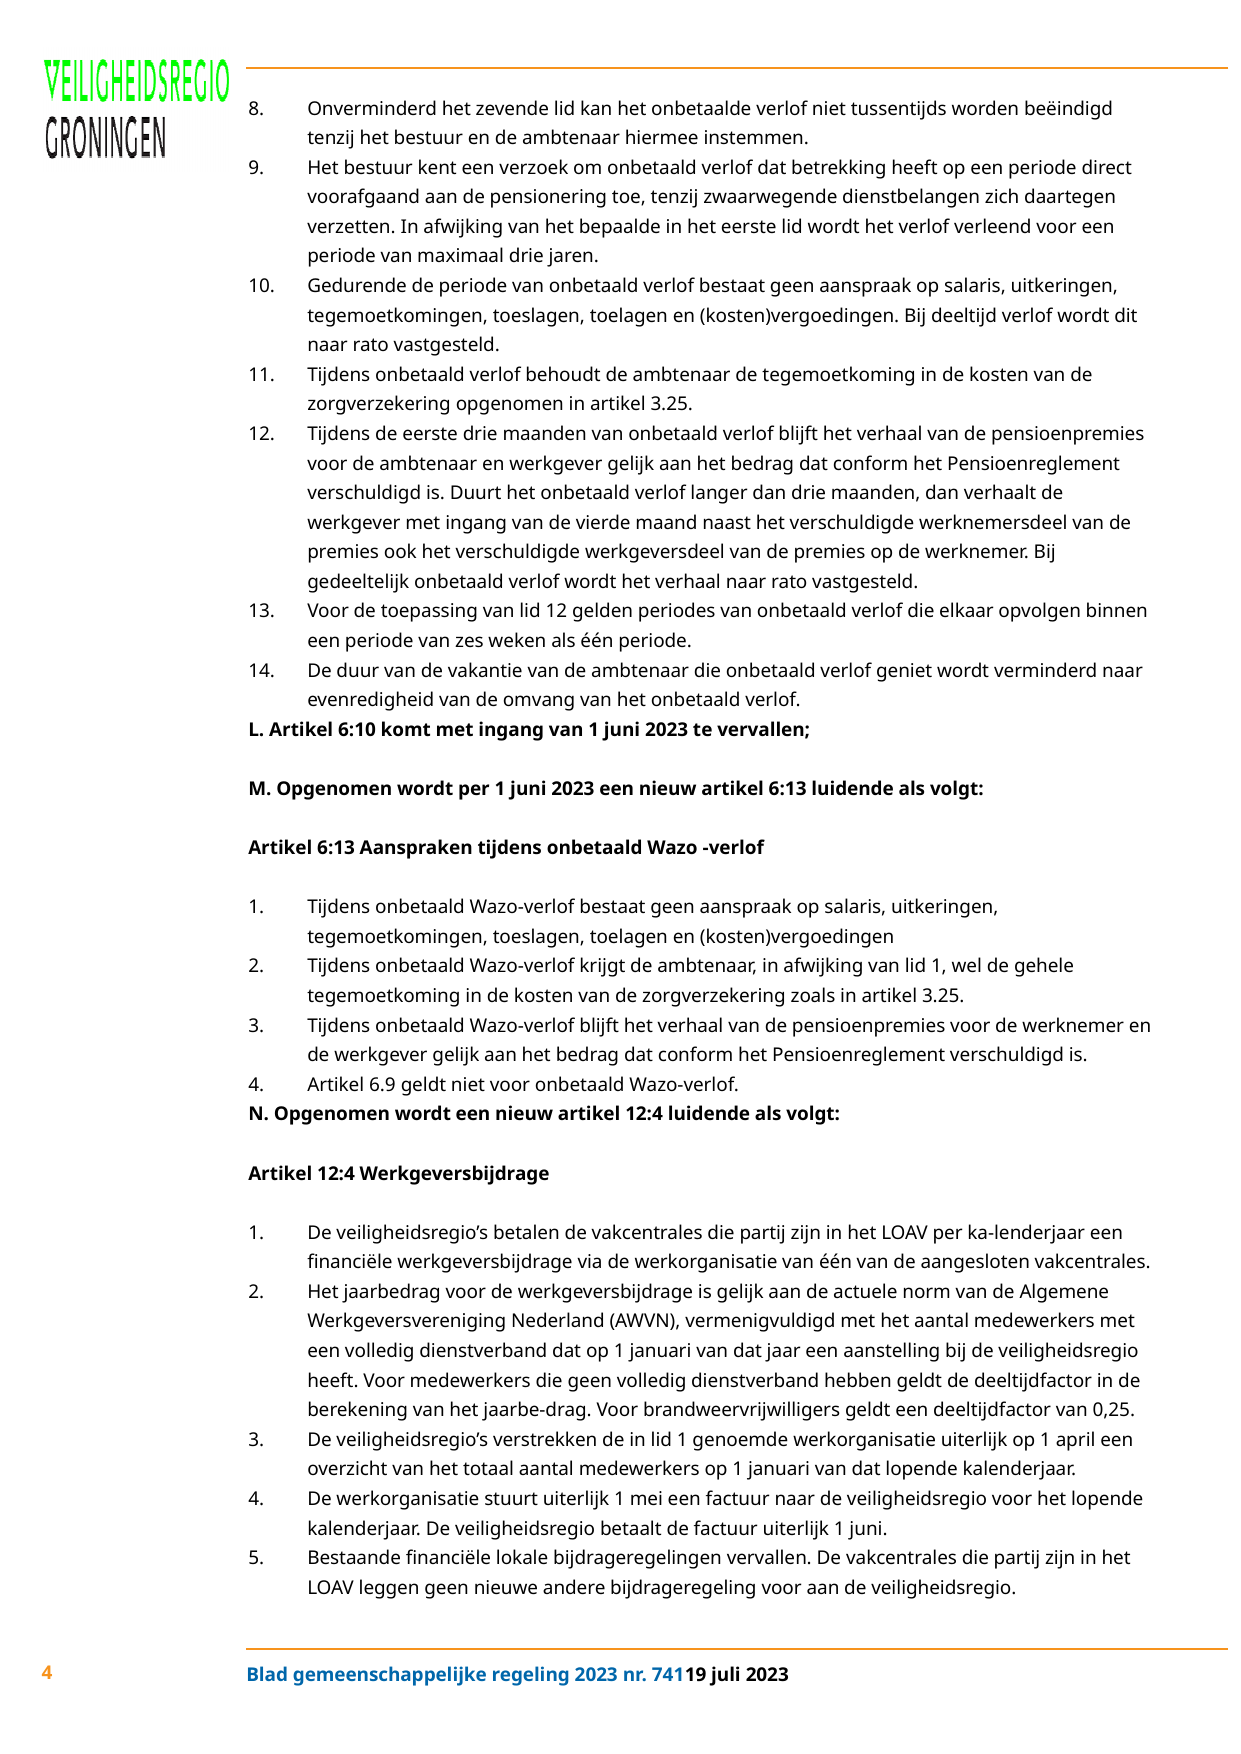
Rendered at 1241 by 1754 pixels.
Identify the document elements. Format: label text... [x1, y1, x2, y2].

list Het bestuur kent een verzoek om onbetaald verlof dat betrekking heeft op een periode direct voorafgaand aan de pensionering toe, tenzij zwaarwegende dienstbelangen zich daartegen verzetten. In afwijking van het bepaalde in het eerste lid wordt het verlof verleend voor een periode van maximaal drie jaren. [248, 154, 1152, 268]
list Tijdens onbetaald Wazo-verlof bestaat geen aanspraak op salaris, uitkeringen, tegemoetkomingen, toeslagen, toelagen en (kosten)vergoedingen [248, 893, 1152, 949]
picture [41, 47, 231, 172]
text Artikel 6:13 Aanspraken tijdens onbetaald Wazo -verlof [248, 834, 1152, 860]
list De veiligheidsregio’s verstrekken de in lid 1 genoemde werkorganisatie uiterlijk op 1 april een overzicht van het totaal aantal medewerkers op 1 januari van dat lopende kalenderjaar. [248, 1426, 1152, 1481]
list Voor de toepassing van lid 12 gelden periodes van onbetaald verlof die elkaar opvolgen binnen een periode van zes weken als één periode. [248, 598, 1152, 653]
text M. Opgenomen wordt per 1 juni 2023 een nieuw artikel 6:13 luidende als volgt: [248, 775, 1152, 801]
list Tijdens de eerste drie maanden van onbetaald verlof blijft het verhaal van de pensioenpremies voor de ambtenaar en werkgever gelijk aan het bedrag dat conform het Pensioenreglement verschuldigd is. Duurt het onbetaald verlof langer dan drie maanden, dan verhaalt de werkgever met ingang van de vierde maand naast het verschuldigde werknemersdeel van de premies ook het verschuldigde werkgeversdeel van de premies op de werknemer. Bij gedeeltelijk onbetaald verlof wordt het verhaal naar rato vastgesteld. [248, 420, 1152, 594]
list Artikel 6.9 geldt niet voor onbetaald Wazo-verlof. [248, 1071, 1152, 1097]
text Artikel 12:4 Werkgeversbijdrage [248, 1160, 1152, 1186]
text N. Opgenomen wordt een nieuw artikel 12:4 luidende als volgt: [248, 1101, 1152, 1126]
text L. Artikel 6:10 komt met ingang van 1 juni 2023 te vervallen; [248, 716, 1152, 742]
list Tijdens onbetaald Wazo-verlof krijgt de ambtenaar, in afwijking van lid 1, wel de gehele tegemoetkoming in de kosten van de zorgverzekering zoals in artikel 3.25. [248, 953, 1152, 1008]
list Bestaande financiële lokale bijdrageregelingen vervallen. De vakcentrales die partij zijn in het LOAV leggen geen nieuwe andere bijdrageregeling voor aan de veiligheidsregio. [248, 1544, 1152, 1600]
list De werkorganisatie stuurt uiterlijk 1 mei een factuur naar de veiligheidsregio voor het lopende kalenderjaar. De veiligheidsregio betaalt de factuur uiterlijk 1 juni. [248, 1485, 1152, 1541]
list Onverminderd het zevende lid kan het onbetaalde verlof niet tussentijds worden beëindigd tenzij het bestuur en de ambtenaar hiermee instemmen. [248, 95, 1152, 150]
list Tijdens onbetaald Wazo-verlof blijft het verhaal van de pensioenpremies voor de werknemer en de werkgever gelijk aan het bedrag dat conform het Pensioenreglement verschuldigd is. [248, 1012, 1152, 1067]
list De duur van de vakantie van de ambtenaar die onbetaald verlof geniet wordt verminderd naar evenredigheid van de omvang van het onbetaald verlof. [248, 657, 1152, 712]
list Het jaarbedrag voor de werkgeversbijdrage is gelijk aan de actuele norm van de Algemene Werkgeversvereniging Nederland (AWVN), vermenigvuldigd met het aantal medewerkers met een volledig dienstverband dat op 1 januari van dat jaar een aanstelling bij de veiligheidsregio heeft. Voor medewerkers die geen volledig dienstverband hebben geldt de deeltijdfactor in de berekening van het jaarbe-drag. Voor brandweervrijwilligers geldt een deeltijdfactor van 0,25. [248, 1278, 1152, 1422]
list Gedurende de periode van onbetaald verlof bestaat geen aanspraak op salaris, uitkeringen, tegemoetkomingen, toeslagen, toelagen en (kosten)vergoedingen. Bij deeltijd verlof wordt dit naar rato vastgesteld. [248, 272, 1152, 357]
list De veiligheidsregio’s betalen de vakcentrales die partij zijn in het LOAV per ka-lenderjaar een financiële werkgeversbijdrage via de werkorganisatie van één van de aangesloten vakcentrales. [248, 1219, 1152, 1274]
list Tijdens onbetaald verlof behoudt de ambtenaar de tegemoetkoming in de kosten van de zorgverzekering opgenomen in artikel 3.25. [248, 361, 1152, 416]
